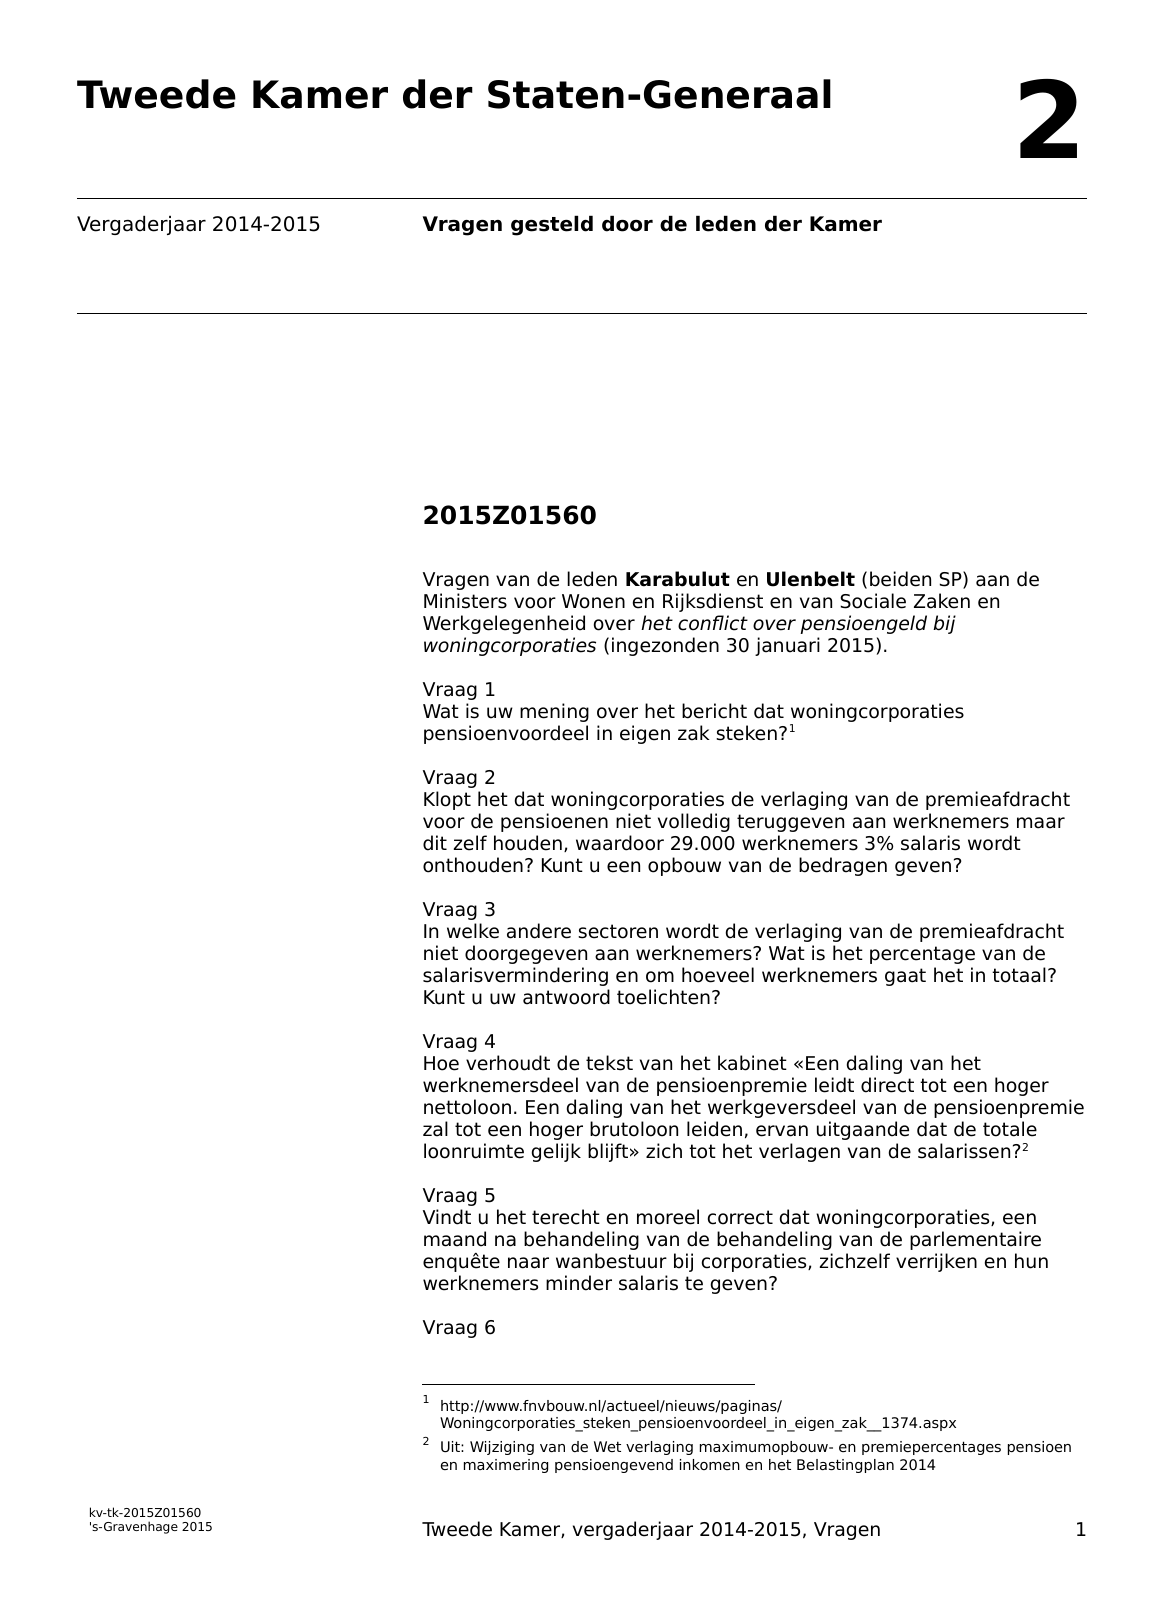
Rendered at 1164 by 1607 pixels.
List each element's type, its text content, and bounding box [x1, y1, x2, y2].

text kv-tk-2015Z01560 [88, 1506, 323, 1520]
table_cell Vergaderjaar 2014-2015 [77, 199, 422, 313]
text http://www.fnvbouw.nl/actueel/nieuws/paginas/Woningcorporaties_steken_pensioenvoordeel_in_eigen_zak__1374.aspx [422, 1393, 1087, 1432]
text Vraag 6 [422, 1317, 1087, 1339]
text Hoe verhoudt de tekst van het kabinet «Een daling van het werknemersdeel van de pensioenpremie leidt direct tot een hoger nettoloon. Een daling van het werkgeversdeel van de pensioenpremie zal tot een hoger brutoloon leiden, ervan uitgaande dat de totale loonruimte gelijk blijft» zich tot het verlagen van de salarissen? [422, 1053, 1087, 1163]
text Wat is uw mening over het bericht dat woningcorporaties pensioenvoordeel in eigen zak steken? [422, 701, 1087, 745]
table_header 2 [886, 59, 1087, 198]
text Vraag 1 [422, 679, 1087, 701]
text Uit: Wijziging van de Wet verlaging maximumopbouw- en premiepercentages pensioen en maximering pensioengevend inkomen en het Belastingplan 2014 [422, 1435, 1087, 1474]
text Vraag 2 [422, 767, 1087, 789]
table_cell Vragen gesteld door de leden der Kamer [422, 199, 1087, 313]
text Vraag 4 [422, 1031, 1087, 1053]
text In welke andere sectoren wordt de verlaging van de premieafdracht niet doorgegeven aan werknemers? Wat is het percentage van de salarisvermindering en om hoeveel werknemers gaat het in totaal? Kunt u uw antwoord toelichten? [422, 921, 1087, 1009]
text 2015Z01560 [422, 501, 1087, 531]
text 's-Gravenhage 2015 [88, 1520, 323, 1534]
text Vindt u het terecht en moreel correct dat woningcorporaties, een maand na behandeling van de behandeling van de parlementaire enquête naar wanbestuur bij corporaties, zichzelf verrijken en hun werknemers minder salaris te geven? [422, 1207, 1087, 1295]
table_header Tweede Kamer der Staten-Generaal [77, 59, 886, 198]
text Vraag 3 [422, 899, 1087, 921]
text Klopt het dat woningcorporaties de verlaging van de premieafdracht voor de pensioenen niet volledig teruggeven aan werknemers maar dit zelf houden, waardoor 29.000 werknemers 3% salaris wordt onthouden? Kunt u een opbouw van de bedragen geven? [422, 789, 1087, 877]
text Vraag 5 [422, 1185, 1087, 1207]
text Vragen van de leden Karabulut en Ulenbelt (beiden SP) aan de Ministers voor Wonen en Rijksdienst en van Sociale Zaken en Werkgelegenheid over het conflict over pensioengeld bij woningcorporaties (ingezonden 30 januari 2015). [422, 569, 1087, 657]
